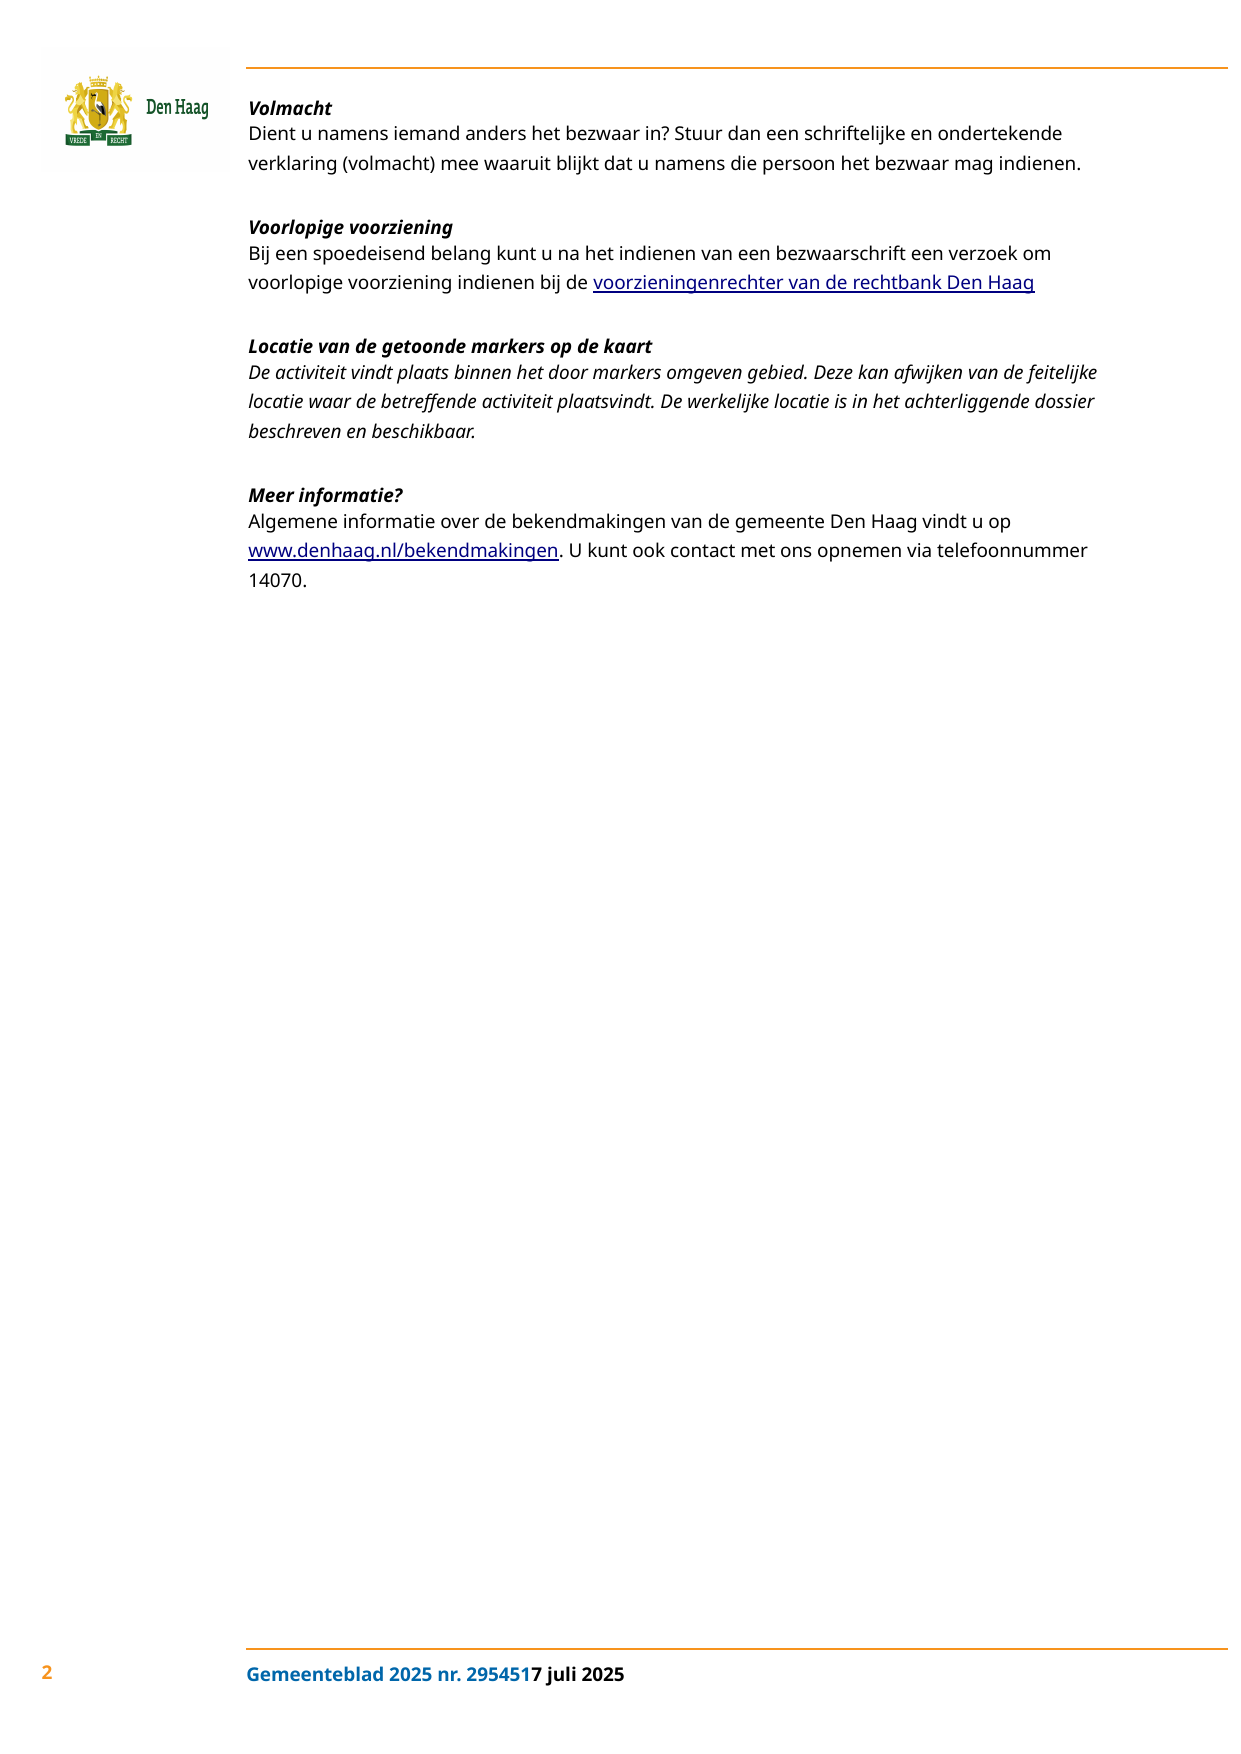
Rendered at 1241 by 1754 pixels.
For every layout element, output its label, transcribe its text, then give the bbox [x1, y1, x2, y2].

text Locatie van de getoonde markers op de kaart [248, 333, 1152, 359]
picture [41, 47, 231, 172]
text Meer informatie? [248, 482, 1152, 508]
text Volmacht [248, 95, 1152, 121]
text Dient u namens iemand anders het bezwaar in? Stuur dan een schriftelijke en ondertekende verklaring (volmacht) mee waaruit blijkt dat u namens die persoon het bezwaar mag indienen. [248, 121, 1152, 176]
text Algemene informatie over de bekendmakingen van de gemeente Den Haag vindt u op www.denhaag.nl/bekendmakingen. U kunt ook contact met ons opnemen via telefoonnummer 14070. [248, 508, 1152, 593]
text De activiteit vindt plaats binnen het door markers omgeven gebied. Deze kan afwijken van de feitelijke locatie waar de betreffende activiteit plaatsvindt. De werkelijke locatie is in het achterliggende dossier beschreven en beschikbaar. [248, 359, 1152, 444]
text Bij een spoedeisend belang kunt u na het indienen van een bezwaarschrift een verzoek om voorlopige voorziening indienen bij de voorzieningenrechter van de rechtbank Den Haag [248, 240, 1152, 295]
text Voorlopige voorziening [248, 214, 1152, 240]
